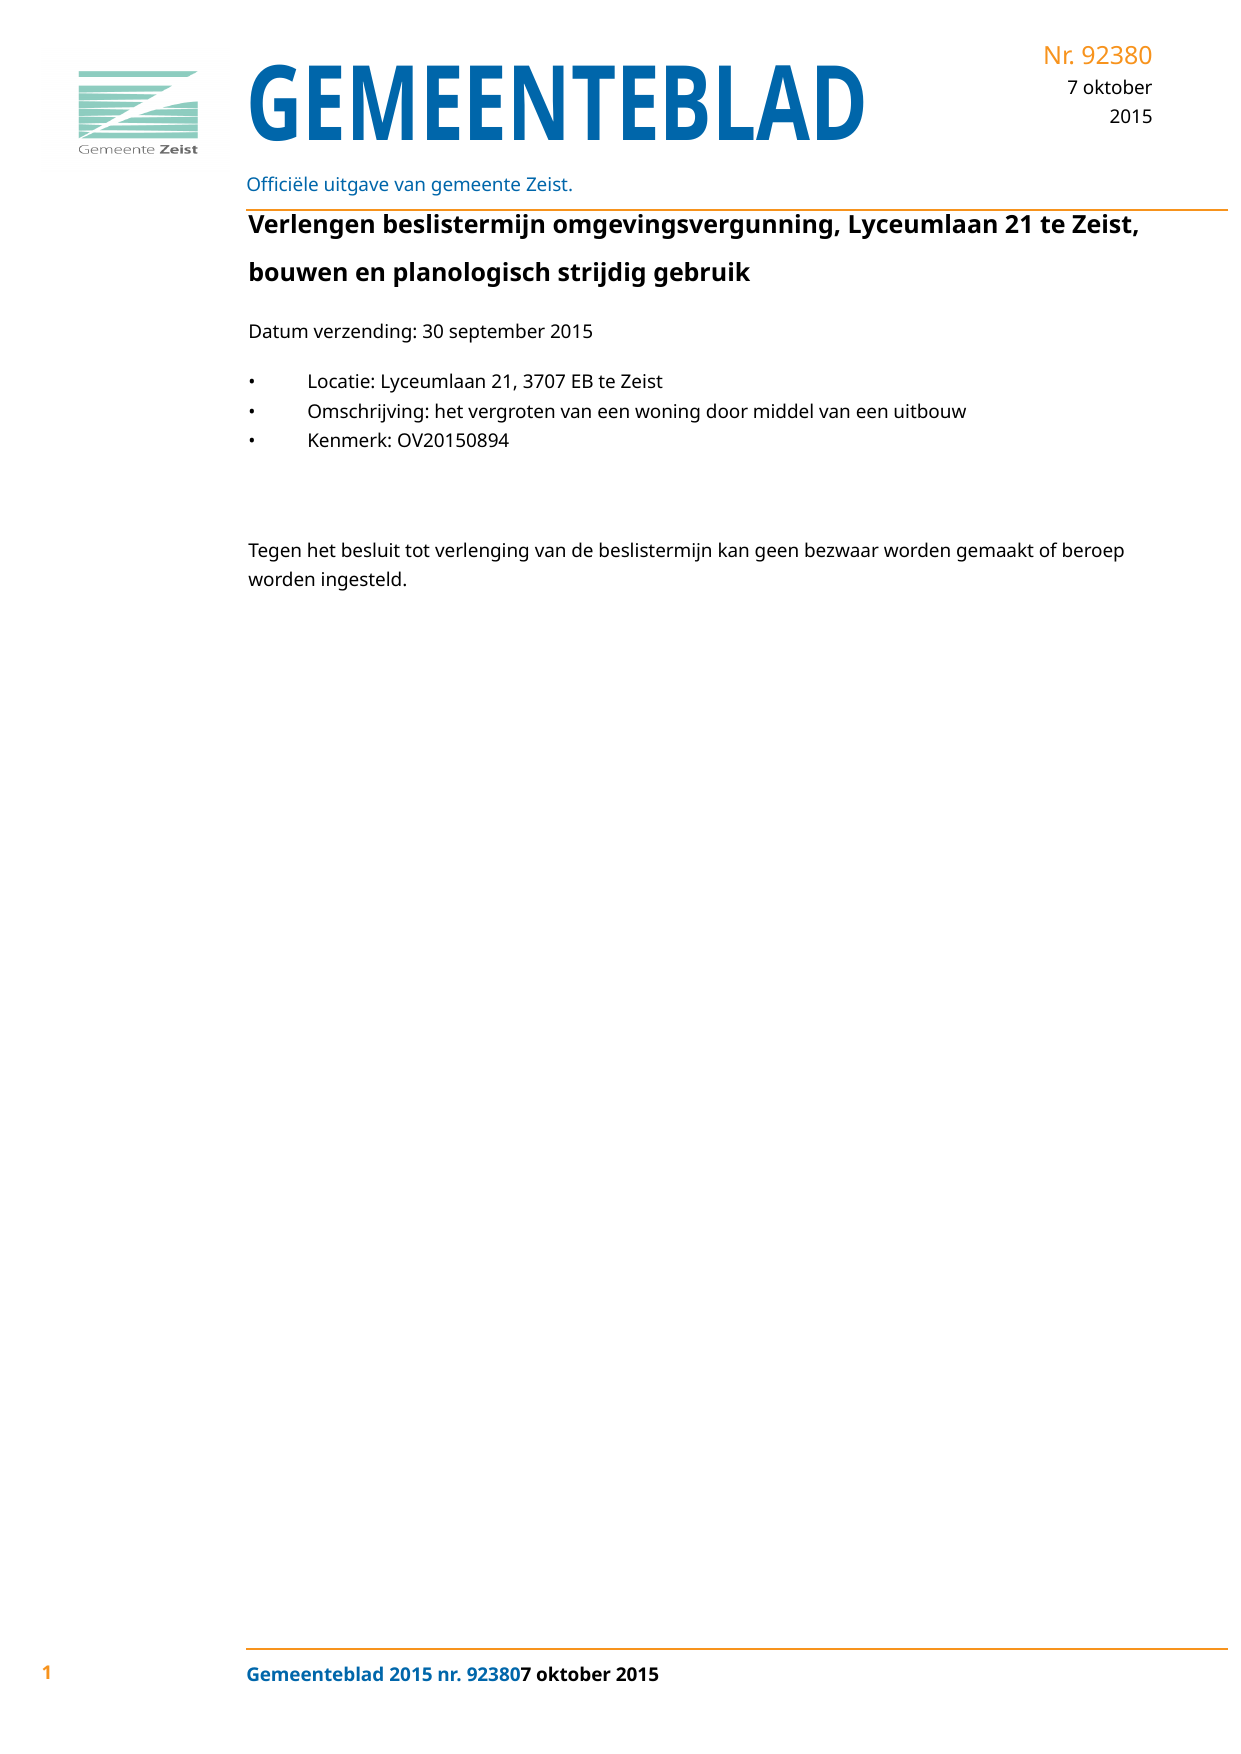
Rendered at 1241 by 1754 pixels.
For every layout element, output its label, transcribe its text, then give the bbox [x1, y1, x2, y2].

list Kenmerk: OV20150894 [248, 427, 1152, 453]
text Verlengen beslistermijn omgevingsvergunning, Lyceumlaan 21 te Zeist, bouwen en planologisch strijdig gebruik [248, 211, 1152, 288]
list Omschrijving: het vergroten van een woning door middel van een uitbouw [248, 398, 1152, 424]
list Locatie: Lyceumlaan 21, 3707 EB te Zeist [248, 368, 1152, 394]
text Tegen het besluit tot verlenging van de beslistermijn kan geen bezwaar worden gemaakt of beroep worden ingesteld. [248, 537, 1152, 592]
picture [41, 47, 231, 172]
text Datum verzending: 30 september 2015 [248, 318, 1152, 344]
